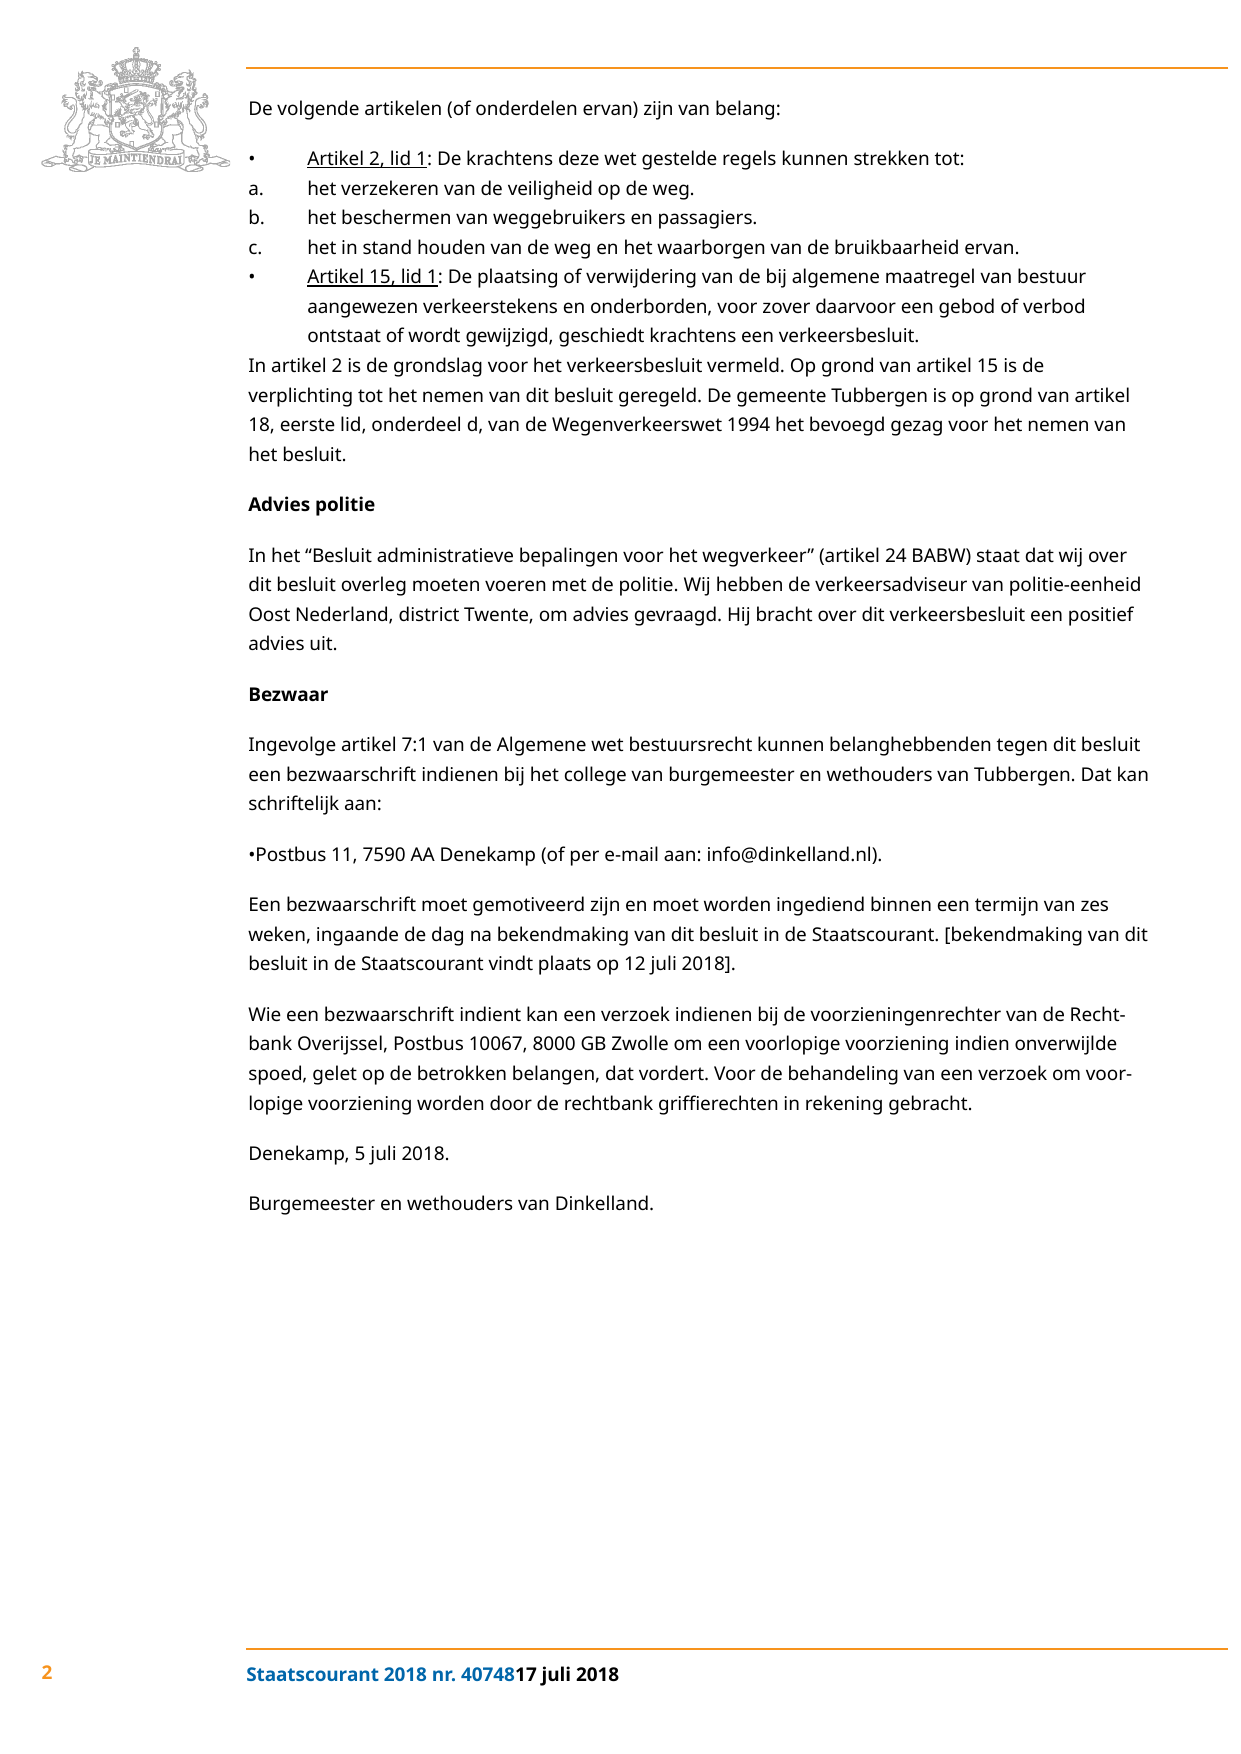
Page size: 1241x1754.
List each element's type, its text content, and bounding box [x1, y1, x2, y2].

list Artikel 15, lid 1: De plaatsing of verwijdering van de bij algemene maatregel van bestuur aangewezen verkeerstekens en onderborden, voor zover daarvoor een gebod of verbod ontstaat of wordt gewijzigd, geschiedt krachtens een verkeersbesluit. [248, 263, 1152, 348]
text Bezwaar [248, 681, 1152, 707]
text De volgende artikelen (of onderdelen ervan) zijn van belang: [248, 95, 1152, 121]
text Een bezwaarschrift moet gemotiveerd zijn en moet worden ingediend binnen een termijn van zes weken, ingaande de dag na bekendmaking van dit besluit in de Staatscourant. [bekendmaking van dit besluit in de Staatscourant vindt plaats op 12 juli 2018]. [248, 891, 1152, 976]
list het verzekeren van de veiligheid op de weg. [248, 175, 1152, 201]
list Artikel 2, lid 1: De krachtens deze wet gestelde regels kunnen strekken tot: [248, 145, 1152, 171]
list het in stand houden van de weg en het waarborgen van de bruikbaarheid ervan. [248, 234, 1152, 260]
text Denekamp, 5 juli 2018. [248, 1140, 1152, 1166]
text In artikel 2 is de grondslag voor het verkeersbesluit vermeld. Op grond van artikel 15 is de verplichting tot het nemen van dit besluit geregeld. De gemeente Tubbergen is op grond van artikel 18, eerste lid, onderdeel d, van de Wegenverkeerswet 1994 het bevoegd gezag voor het nemen van het besluit. [248, 352, 1152, 467]
picture [41, 47, 231, 172]
list het beschermen van weggebruikers en passagiers. [248, 204, 1152, 230]
text •Postbus 11, 7590 AA Denekamp (of per e-mail aan: info@dinkelland.nl). [248, 841, 1152, 867]
text Advies politie [248, 491, 1152, 517]
text Wie een bezwaarschrift indient kan een verzoek indienen bij de voorzieningenrechter van de Recht-bank Overijssel, Postbus 10067, 8000 GB Zwolle om een voorlopige voorziening indien onverwijlde spoed, gelet op de betrokken belangen, dat vordert. Voor de behandeling van een verzoek om voor-lopige voorziening worden door de rechtbank griffierechten in rekening gebracht. [248, 1001, 1152, 1116]
text Burgemeester en wethouders van Dinkelland. [248, 1191, 1152, 1216]
text Ingevolge artikel 7:1 van de Algemene wet bestuursrecht kunnen belanghebbenden tegen dit besluit een bezwaarschrift indienen bij het college van burgemeester en wethouders van Tubbergen. Dat kan schriftelijk aan: [248, 731, 1152, 816]
text In het “Besluit administratieve bepalingen voor het wegverkeer” (artikel 24 BABW) staat dat wij over dit besluit overleg moeten voeren met de politie. Wij hebben de verkeersadviseur van politie-eenheid Oost Nederland, district Twente, om advies gevraagd. Hij bracht over dit verkeersbesluit een positief advies uit. [248, 542, 1152, 656]
